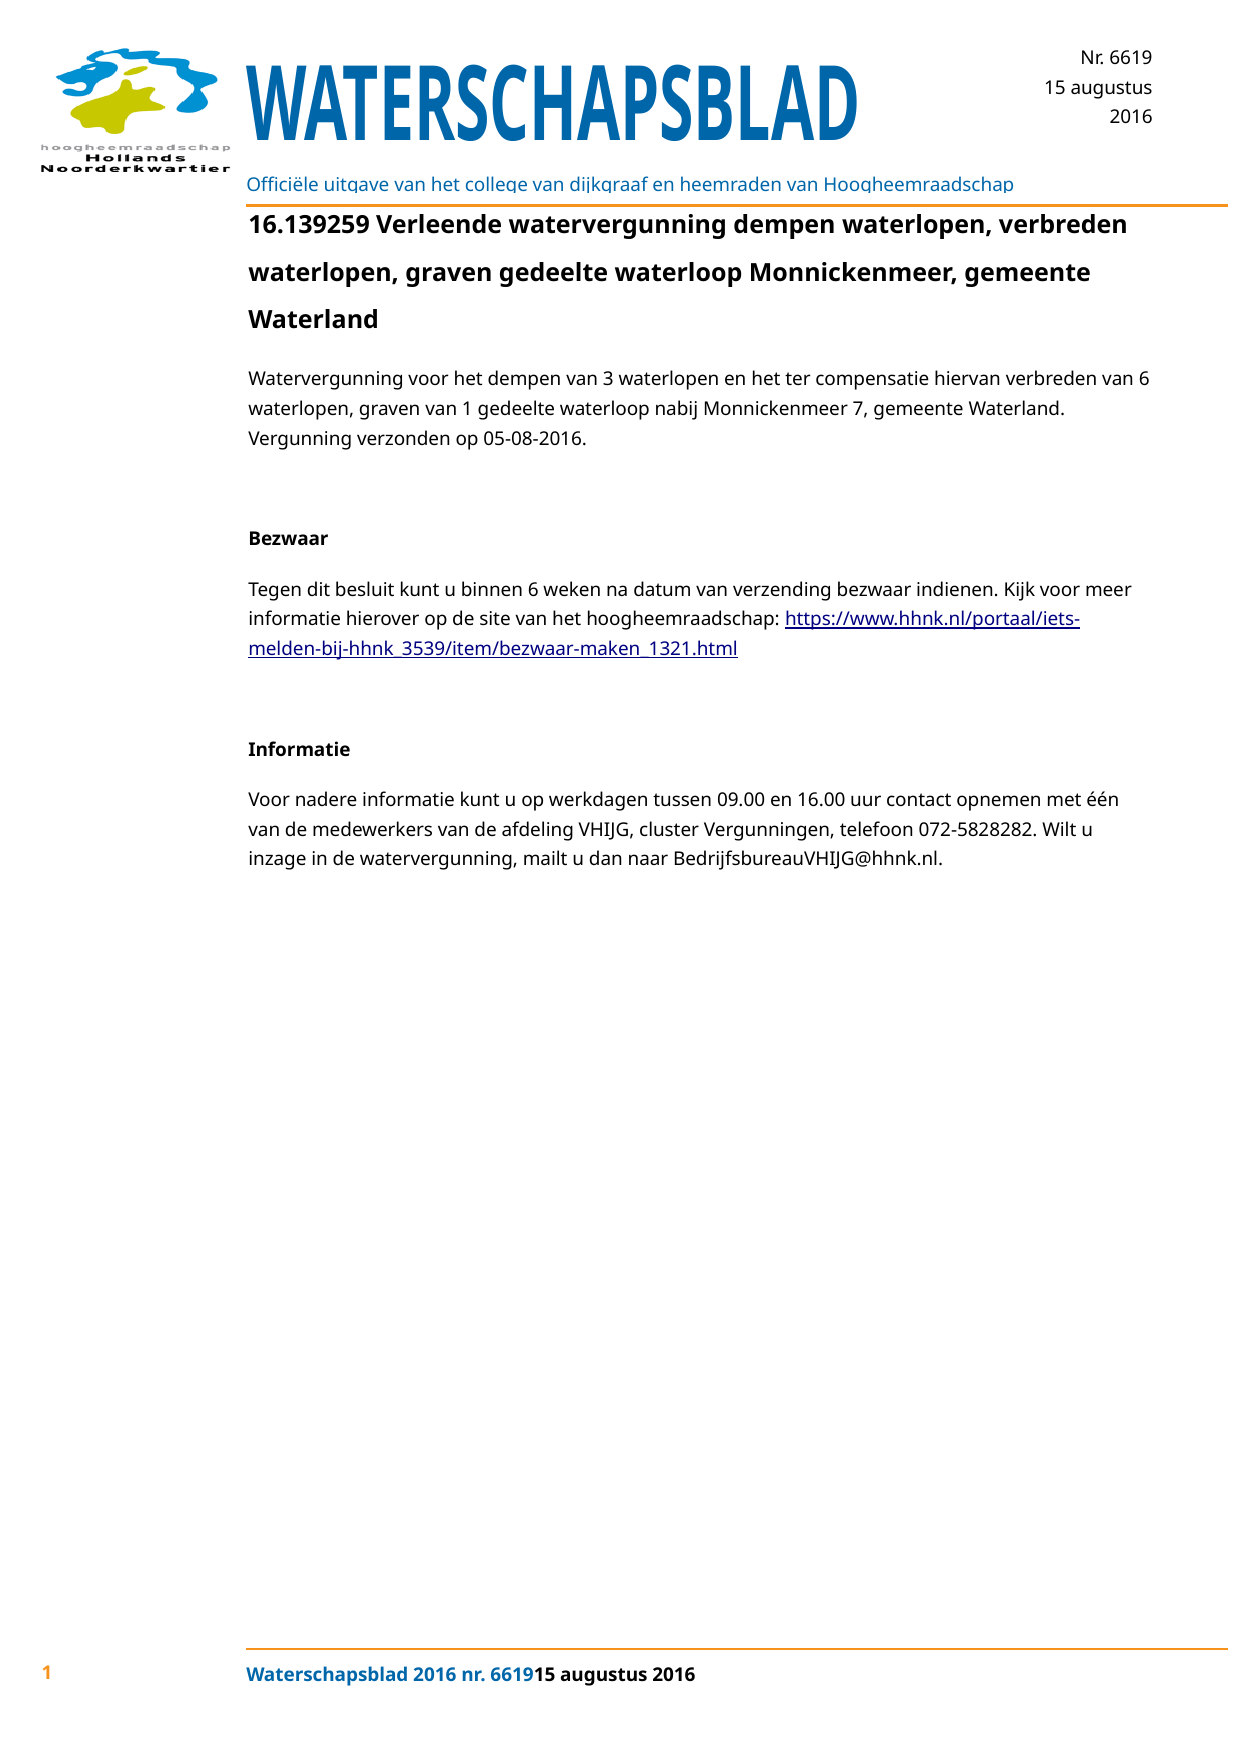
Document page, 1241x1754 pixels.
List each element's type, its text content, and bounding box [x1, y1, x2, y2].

picture [41, 47, 231, 172]
text Informatie [248, 736, 1152, 762]
text Tegen dit besluit kunt u binnen 6 weken na datum van verzending bezwaar indienen. Kijk voor meer informatie hierover op de site van het hoogheemraadschap: https://www.hhnk.nl/portaal/iets-melden-bij-hhnk_3539/item/bezwaar-maken_1321.html [248, 576, 1152, 661]
text Watervergunning voor het dempen van 3 waterlopen en het ter compensatie hiervan verbreden van 6 waterlopen, graven van 1 gedeelte waterloop nabij Monnickenmeer 7, gemeente Waterland. Vergunning verzonden op 05-08-2016. [248, 366, 1152, 450]
text Bezwaar [248, 526, 1152, 551]
text 16.139259 Verleende watervergunning dempen waterlopen, verbreden waterlopen, graven gedeelte waterloop Monnickenmeer, gemeente Waterland [248, 207, 1152, 336]
text Voor nadere informatie kunt u op werkdagen tussen 09.00 en 16.00 uur contact opnemen met één van de medewerkers van de afdeling VHIJG, cluster Vergunningen, telefoon 072-5828282. Wilt u inzage in de watervergunning, mailt u dan naar BedrijfsbureauVHIJG@hhnk.nl. [248, 786, 1152, 871]
